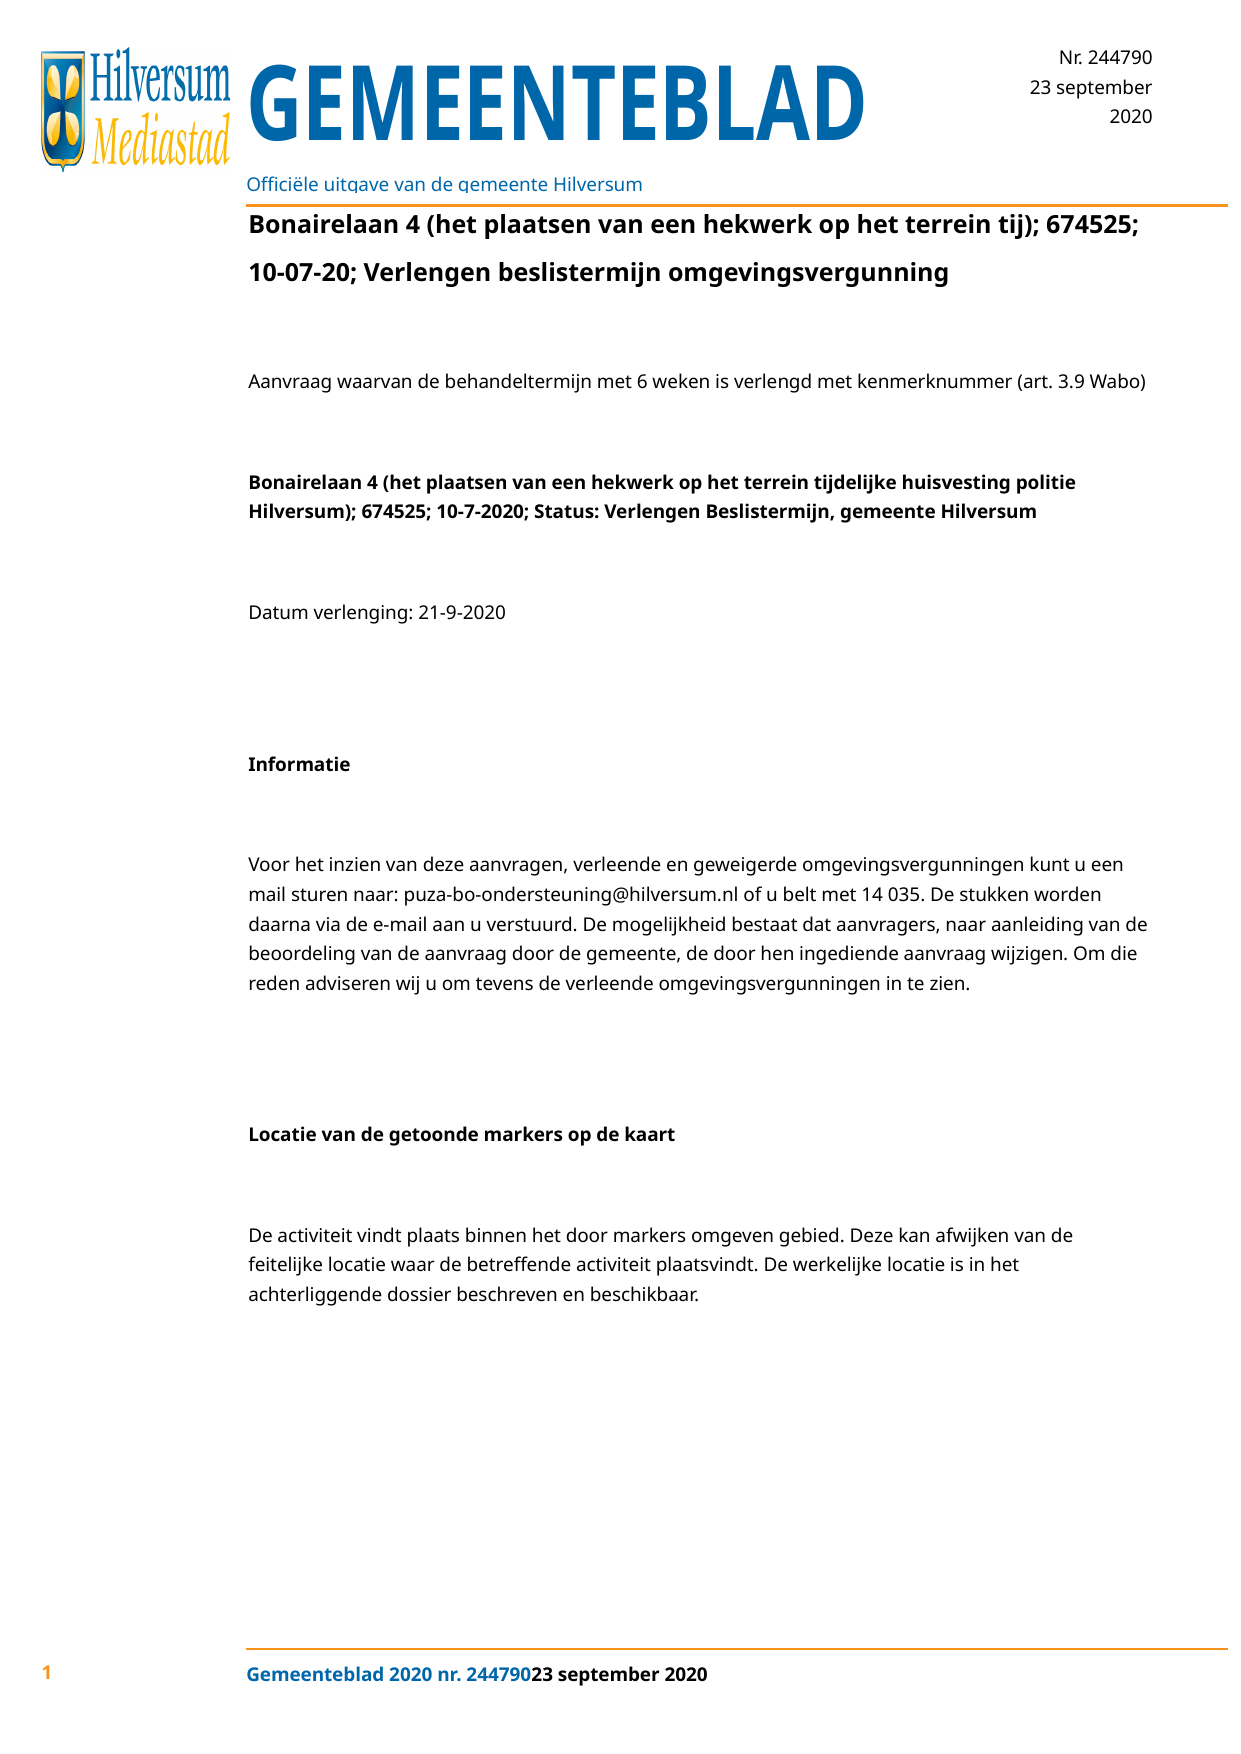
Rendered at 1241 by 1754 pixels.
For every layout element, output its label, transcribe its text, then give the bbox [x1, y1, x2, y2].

text Bonairelaan 4 (het plaatsen van een hekwerk op het terrein tij); 674525; 10-07-20; Verlengen beslistermijn omgevingsvergunning [248, 207, 1152, 288]
picture [41, 47, 231, 172]
text De activiteit vindt plaats binnen het door markers omgeven gebied. Deze kan afwijken van de feitelijke locatie waar de betreffende activiteit plaatsvindt. De werkelijke locatie is in het achterliggende dossier beschreven en beschikbaar. [248, 1222, 1152, 1307]
text Voor het inzien van deze aanvragen, verleende en geweigerde omgevingsvergunningen kunt u een mail sturen naar: puza-bo-ondersteuning@hilversum.nl of u belt met 14 035. De stukken worden daarna via de e-mail aan u verstuurd. De mogelijkheid bestaat dat aanvragers, naar aanleiding van de beoordeling van de aanvraag door de gemeente, de door hen ingediende aanvraag wijzigen. Om die reden adviseren wij u om tevens de verleende omgevingsvergunningen in te zien. [248, 852, 1152, 996]
text Bonairelaan 4 (het plaatsen van een hekwerk op het terrein tijdelijke huisvesting politie Hilversum); 674525; 10-7-2020; Status: Verlengen Beslistermijn, gemeente Hilversum [248, 469, 1152, 524]
text Aanvraag waarvan de behandeltermijn met 6 weken is verlengd met kenmerknummer (art. 3.9 Wabo) [248, 368, 1152, 394]
text Datum verlenging: 21-9-2020 [248, 599, 1152, 625]
text Locatie van de getoonde markers op de kaart [248, 1121, 1152, 1147]
text Informatie [248, 751, 1152, 777]
